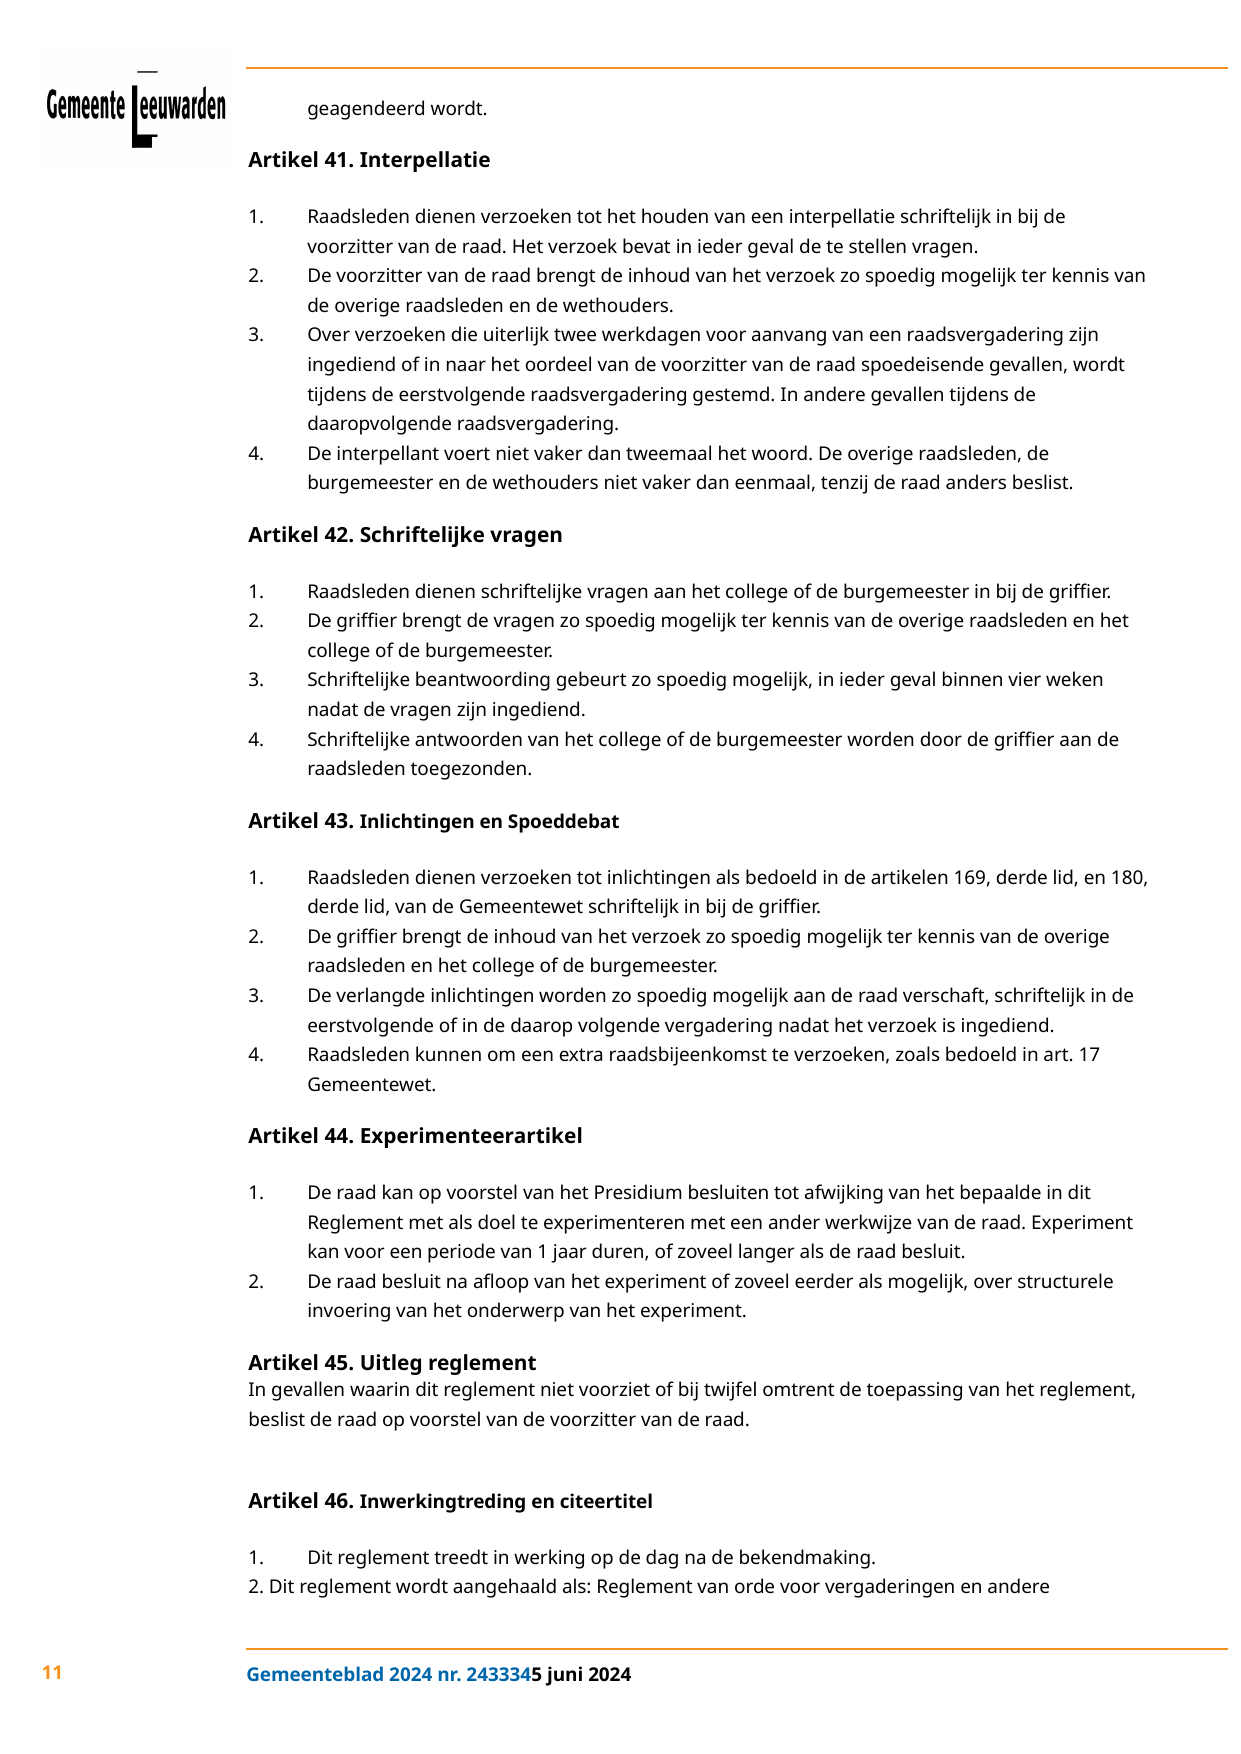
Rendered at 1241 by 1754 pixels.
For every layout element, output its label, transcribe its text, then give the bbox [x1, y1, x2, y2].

list De verlangde inlichtingen worden zo spoedig mogelijk aan de raad verschaft, schriftelijk in de eerstvolgende of in de daarop volgende vergadering nadat het verzoek is ingediend. [248, 982, 1152, 1037]
list Schriftelijke beantwoording gebeurt zo spoedig mogelijk, in ieder geval binnen vier weken nadat de vragen zijn ingediend. [248, 667, 1152, 722]
text Artikel 41. Interpellatie [248, 145, 1152, 174]
list De voorzitter van de raad brengt de inhoud van het verzoek zo spoedig mogelijk ter kennis van de overige raadsleden en de wethouders. [248, 262, 1152, 318]
list De griffier brengt de vragen zo spoedig mogelijk ter kennis van de overige raadsleden en het college of de burgemeester. [248, 607, 1152, 663]
text Artikel 44. Experimenteerartikel [248, 1121, 1152, 1150]
list Over verzoeken die uiterlijk twee werkdagen voor aanvang van een raadsvergadering zijn ingediend of in naar het oordeel van de voorzitter van de raad spoedeisende gevallen, wordt tijdens de eerstvolgende raadsvergadering gestemd. In andere gevallen tijdens de daaropvolgende raadsvergadering. [248, 322, 1152, 436]
list Raadsleden kunnen om een extra raadsbijeenkomst te verzoeken, zoals bedoeld in art. 17 Gemeentewet. [248, 1041, 1152, 1097]
list De griffier brengt de inhoud van het verzoek zo spoedig mogelijk ter kennis van de overige raadsleden en het college of de burgemeester. [248, 923, 1152, 978]
list Raadsleden dienen schriftelijke vragen aan het college of de burgemeester in bij de griffier. [248, 578, 1152, 604]
picture [41, 47, 231, 172]
text 2. Dit reglement wordt aangehaald als: Reglement van orde voor vergaderingen en andere [248, 1574, 1152, 1599]
text Artikel 46. Inwerkingtreding en citeertitel [248, 1486, 1152, 1514]
list De raad besluit na afloop van het experiment of zoveel eerder als mogelijk, over structurele invoering van het onderwerp van het experiment. [248, 1268, 1152, 1323]
text Artikel 45. Uitleg reglement [248, 1348, 1152, 1377]
text Artikel 42. Schriftelijke vragen [248, 520, 1152, 548]
list geagendeerd wordt. [248, 95, 1152, 121]
list Raadsleden dienen verzoeken tot inlichtingen als bedoeld in de artikelen 169, derde lid, en 180, derde lid, van de Gemeentewet schriftelijk in bij de griffier. [248, 864, 1152, 919]
list Dit reglement treedt in werking op de dag na de bekendmaking. [248, 1544, 1152, 1570]
list De interpellant voert niet vaker dan tweemaal het woord. De overige raadsleden, de burgemeester en de wethouders niet vaker dan eenmaal, tenzij de raad anders beslist. [248, 440, 1152, 495]
list Schriftelijke antwoorden van het college of de burgemeester worden door de griffier aan de raadsleden toegezonden. [248, 726, 1152, 781]
text In gevallen waarin dit reglement niet voorziet of bij twijfel omtrent de toepassing van het reglement, beslist de raad op voorstel van de voorzitter van de raad. [248, 1377, 1152, 1432]
text Artikel 43. Inlichtingen en Spoeddebat [248, 806, 1152, 834]
list Raadsleden dienen verzoeken tot het houden van een interpellatie schriftelijk in bij de voorzitter van de raad. Het verzoek bevat in ieder geval de te stellen vragen. [248, 203, 1152, 258]
list De raad kan op voorstel van het Presidium besluiten tot afwijking van het bepaalde in dit Reglement met als doel te experimenteren met een ander werkwijze van de raad. Experiment kan voor een periode van 1 jaar duren, of zoveel langer als de raad besluit. [248, 1179, 1152, 1264]
